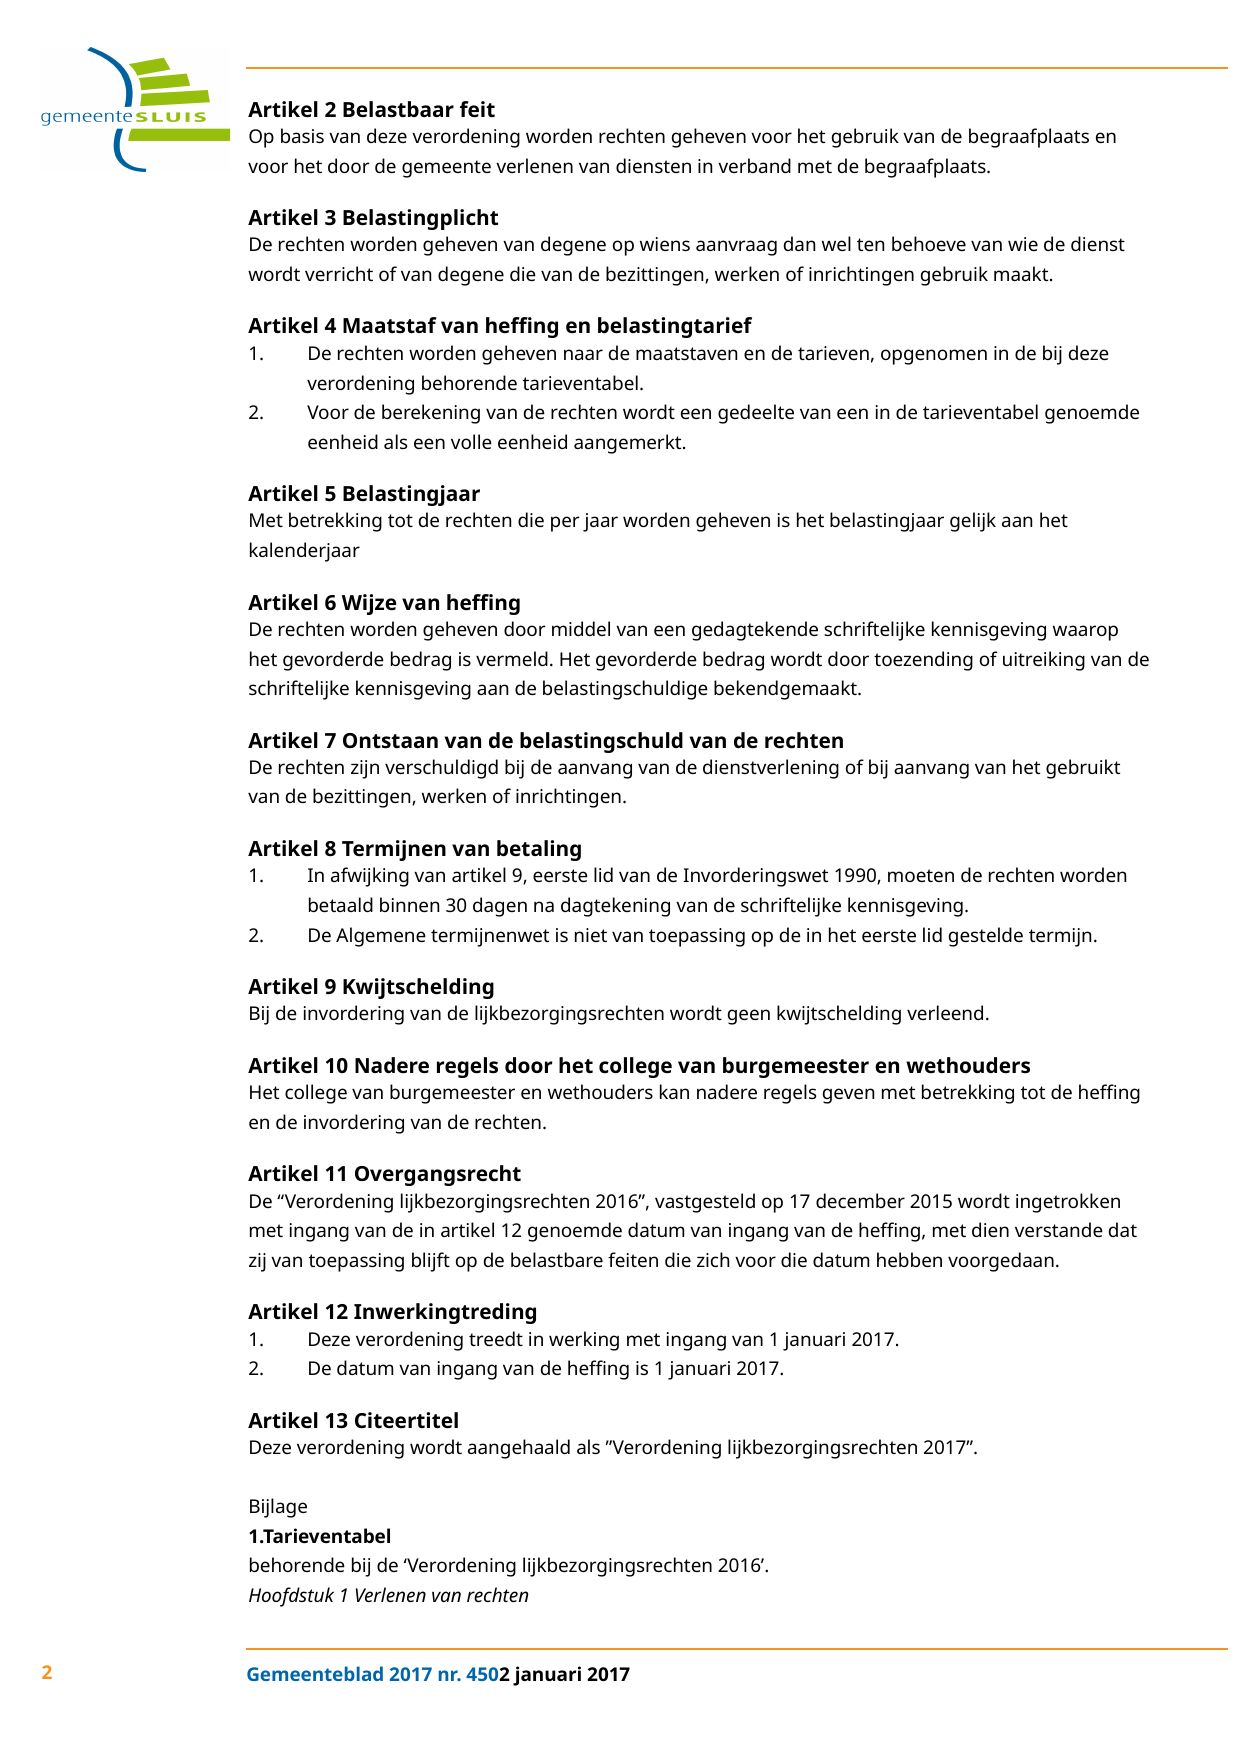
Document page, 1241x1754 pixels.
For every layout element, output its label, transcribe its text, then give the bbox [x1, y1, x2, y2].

text Artikel 10 Nadere regels door het college van burgemeester en wethouders [248, 1051, 1152, 1079]
text Met betrekking tot de rechten die per jaar worden geheven is het belastingjaar gelijk aan het kalenderjaar [248, 508, 1152, 563]
list Deze verordening treedt in werking met ingang van 1 januari 2017. [248, 1326, 1152, 1352]
text Artikel 7 Ontstaan van de belastingschuld van de rechten [248, 726, 1152, 754]
text Artikel 13 Citeertitel [248, 1406, 1152, 1434]
text 1.Tarieventabel [248, 1523, 1152, 1549]
text Bij de invordering van de lijkbezorgingsrechten wordt geen kwijtschelding verleend. [248, 1001, 1152, 1026]
text De rechten worden geheven door middel van een gedagtekende schriftelijke kennisgeving waarop het gevorderde bedrag is vermeld. Het gevorderde bedrag wordt door toezending of uitreiking van de schriftelijke kennisgeving aan de belastingschuldige bekendgemaakt. [248, 616, 1152, 701]
text Deze verordening wordt aangehaald als ”Verordening lijkbezorgingsrechten 2017”. [248, 1434, 1152, 1460]
text Op basis van deze verordening worden rechten geheven voor het gebruik van de begraafplaats en voor het door de gemeente verlenen van diensten in verband met de begraafplaats. [248, 123, 1152, 178]
text Bijlage [248, 1493, 1152, 1519]
list De rechten worden geheven naar de maatstaven en de tarieven, opgenomen in de bij deze verordening behorende tarieventabel. [248, 340, 1152, 395]
text Artikel 2 Belastbaar feit [248, 95, 1152, 123]
text De rechten worden geheven van degene op wiens aanvraag dan wel ten behoeve van wie de dienst wordt verricht of van degene die van de bezittingen, werken of inrichtingen gebruik maakt. [248, 232, 1152, 287]
text Hoofdstuk 1 Verlenen van rechten [248, 1582, 1152, 1608]
text Artikel 5 Belastingjaar [248, 479, 1152, 508]
text Het college van burgemeester en wethouders kan nadere regels geven met betrekking tot de heffing en de invordering van de rechten. [248, 1079, 1152, 1135]
text Artikel 9 Kwijtschelding [248, 972, 1152, 1001]
picture [41, 47, 231, 172]
text Artikel 6 Wijze van heffing [248, 588, 1152, 616]
text Artikel 3 Belastingplicht [248, 203, 1152, 232]
list In afwijking van artikel 9, eerste lid van de Invorderingswet 1990, moeten de rechten worden betaald binnen 30 dagen na dagtekening van de schriftelijke kennisgeving. [248, 863, 1152, 918]
text De rechten zijn verschuldigd bij de aanvang van de dienstverlening of bij aanvang van het gebruikt van de bezittingen, werken of inrichtingen. [248, 754, 1152, 809]
text Artikel 8 Termijnen van betaling [248, 834, 1152, 863]
list Voor de berekening van de rechten wordt een gedeelte van een in de tarieventabel genoemde eenheid als een volle eenheid aangemerkt. [248, 399, 1152, 454]
list De datum van ingang van de heffing is 1 januari 2017. [248, 1356, 1152, 1381]
text Artikel 11 Overgangsrecht [248, 1159, 1152, 1188]
text behorende bij de ‘Verordening lijkbezorgingsrechten 2016’. [248, 1553, 1152, 1578]
text Artikel 12 Inwerkingtreding [248, 1297, 1152, 1326]
text Artikel 4 Maatstaf van heffing en belastingtarief [248, 312, 1152, 340]
list De Algemene termijnenwet is niet van toepassing op de in het eerste lid gestelde termijn. [248, 922, 1152, 947]
text De “Verordening lijkbezorgingsrechten 2016”, vastgesteld op 17 december 2015 wordt ingetrokken met ingang van de in artikel 12 genoemde datum van ingang van de heffing, met dien verstande dat zij van toepassing blijft op de belastbare feiten die zich voor die datum hebben voorgedaan. [248, 1188, 1152, 1273]
